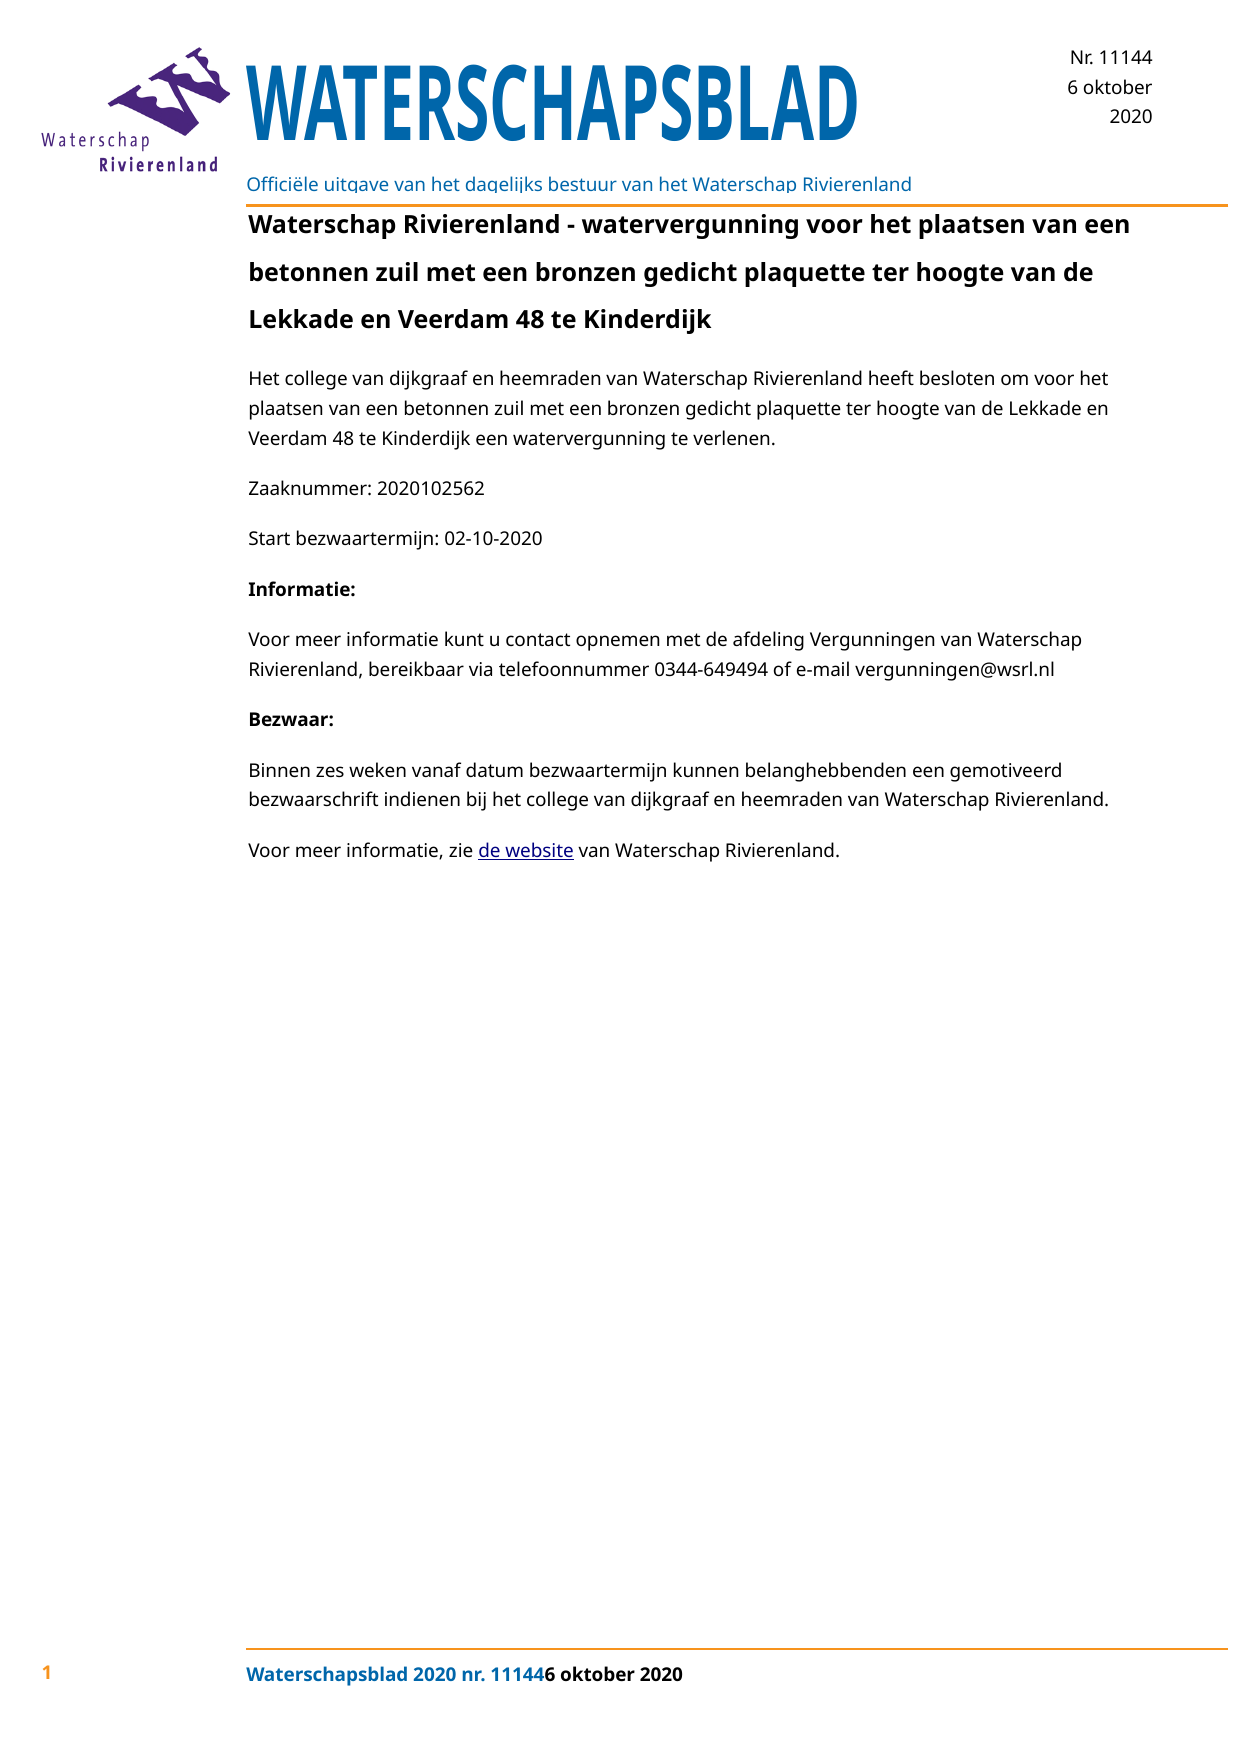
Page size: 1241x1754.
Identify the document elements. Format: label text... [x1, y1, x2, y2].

text Waterschap Rivierenland - watervergunning voor het plaatsen van een betonnen zuil met een bronzen gedicht plaquette ter hoogte van de Lekkade en Veerdam 48 te Kinderdijk [248, 207, 1152, 336]
text Voor meer informatie, zie de website van Waterschap Rivierenland. [248, 837, 1152, 862]
text Het college van dijkgraaf en heemraden van Waterschap Rivierenland heeft besloten om voor het plaatsen van een betonnen zuil met een bronzen gedicht plaquette ter hoogte van de Lekkade en Veerdam 48 te Kinderdijk een watervergunning te verlenen. [248, 366, 1152, 450]
picture [41, 47, 231, 172]
text Bezwaar: [248, 706, 1152, 732]
text Binnen zes weken vanaf datum bezwaartermijn kunnen belanghebbenden een gemotiveerd bezwaarschrift indienen bij het college van dijkgraaf en heemraden van Waterschap Rivierenland. [248, 757, 1152, 812]
text Voor meer informatie kunt u contact opnemen met de afdeling Vergunningen van Waterschap Rivierenland, bereikbaar via telefoonnummer 0344-649494 of e-mail vergunningen@wsrl.nl [248, 626, 1152, 682]
text Informatie: [248, 576, 1152, 602]
text Zaaknummer: 2020102562 [248, 475, 1152, 501]
text Start bezwaartermijn: 02-10-2020 [248, 526, 1152, 551]
